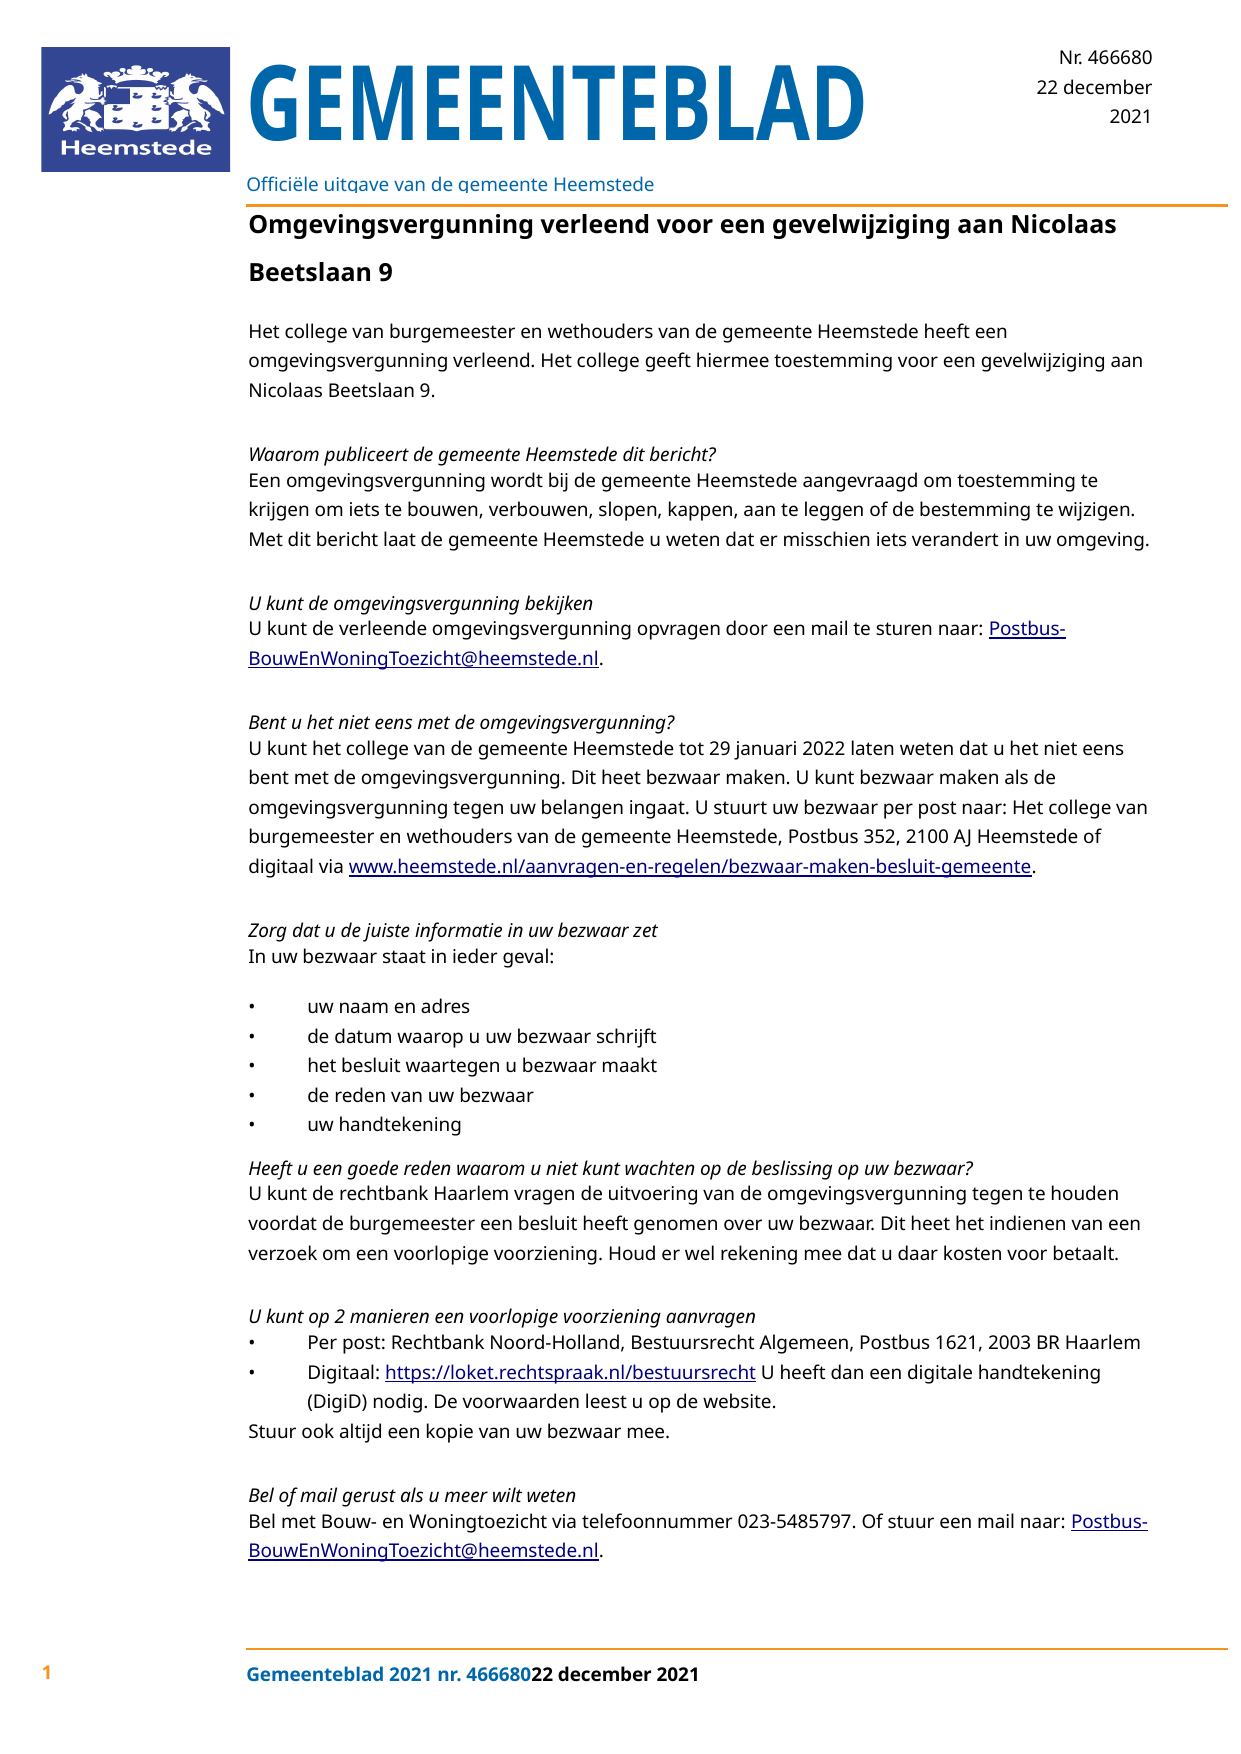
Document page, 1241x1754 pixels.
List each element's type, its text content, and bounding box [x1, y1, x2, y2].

text Een omgevingsvergunning wordt bij de gemeente Heemstede aangevraagd om toestemming te krijgen om iets te bouwen, verbouwen, slopen, kappen, aan te leggen of de bestemming te wijzigen. Met dit bericht laat de gemeente Heemstede u weten dat er misschien iets verandert in uw omgeving. [248, 467, 1152, 552]
text Waarom publiceert de gemeente Heemstede dit bericht? [248, 441, 1152, 467]
text Bel met Bouw- en Woningtoezicht via telefoonnummer 023-5485797. Of stuur een mail naar: Postbus-BouwEnWoningToezicht@heemstede.nl. [248, 1508, 1152, 1563]
text Bel of mail gerust als u meer wilt weten [248, 1482, 1152, 1508]
text Zorg dat u de juiste informatie in uw bezwaar zet [248, 917, 1152, 943]
list Digitaal: https://loket.rechtspraak.nl/bestuursrecht U heeft dan een digitale handtekening (DigiD) nodig. De voorwaarden leest u op de website. [248, 1359, 1152, 1414]
text U kunt het college van de gemeente Heemstede tot 29 januari 2022 laten weten dat u het niet eens bent met de omgevingsvergunning. Dit heet bezwaar maken. U kunt bezwaar maken als de omgevingsvergunning tegen uw belangen ingaat. U stuurt uw bezwaar per post naar: Het college van burgemeester en wethouders van de gemeente Heemstede, Postbus 352, 2100 AJ Heemstede of digitaal via www.heemstede.nl/aanvragen-en-regelen/bezwaar-maken-besluit-gemeente. [248, 735, 1152, 879]
text In uw bezwaar staat in ieder geval: [248, 943, 1152, 969]
text U kunt op 2 manieren een voorlopige voorziening aanvragen [248, 1304, 1152, 1329]
list Per post: Rechtbank Noord-Holland, Bestuursrecht Algemeen, Postbus 1621, 2003 BR Haarlem [248, 1329, 1152, 1355]
list de datum waarop u uw bezwaar schrijft [248, 1023, 1152, 1049]
text Omgevingsvergunning verleend voor een gevelwijziging aan Nicolaas Beetslaan 9 [248, 207, 1152, 288]
list uw handtekening [248, 1112, 1152, 1137]
text Heeft u een goede reden waarom u niet kunt wachten op de beslissing op uw bezwaar? [248, 1155, 1152, 1181]
text U kunt de rechtbank Haarlem vragen de uitvoering van de omgevingsvergunning tegen te houden voordat de burgemeester een besluit heeft genomen over uw bezwaar. Dit heet het indienen van een verzoek om een voorlopige voorziening. Houd er wel rekening mee dat u daar kosten voor betaalt. [248, 1181, 1152, 1265]
list het besluit waartegen u bezwaar maakt [248, 1052, 1152, 1078]
list de reden van uw bezwaar [248, 1082, 1152, 1108]
text Stuur ook altijd een kopie van uw bezwaar mee. [248, 1418, 1152, 1444]
text Het college van burgemeester en wethouders van de gemeente Heemstede heeft een omgevingsvergunning verleend. Het college geeft hiermee toestemming voor een gevelwijziging aan Nicolaas Beetslaan 9. [248, 318, 1152, 403]
text Bent u het niet eens met de omgevingsvergunning? [248, 709, 1152, 735]
list uw naam en adres [248, 993, 1152, 1019]
text U kunt de verleende omgevingsvergunning opvragen door een mail te sturen naar: Postbus-BouwEnWoningToezicht@heemstede.nl. [248, 616, 1152, 671]
text U kunt de omgevingsvergunning bekijken [248, 590, 1152, 616]
picture [41, 47, 231, 172]
